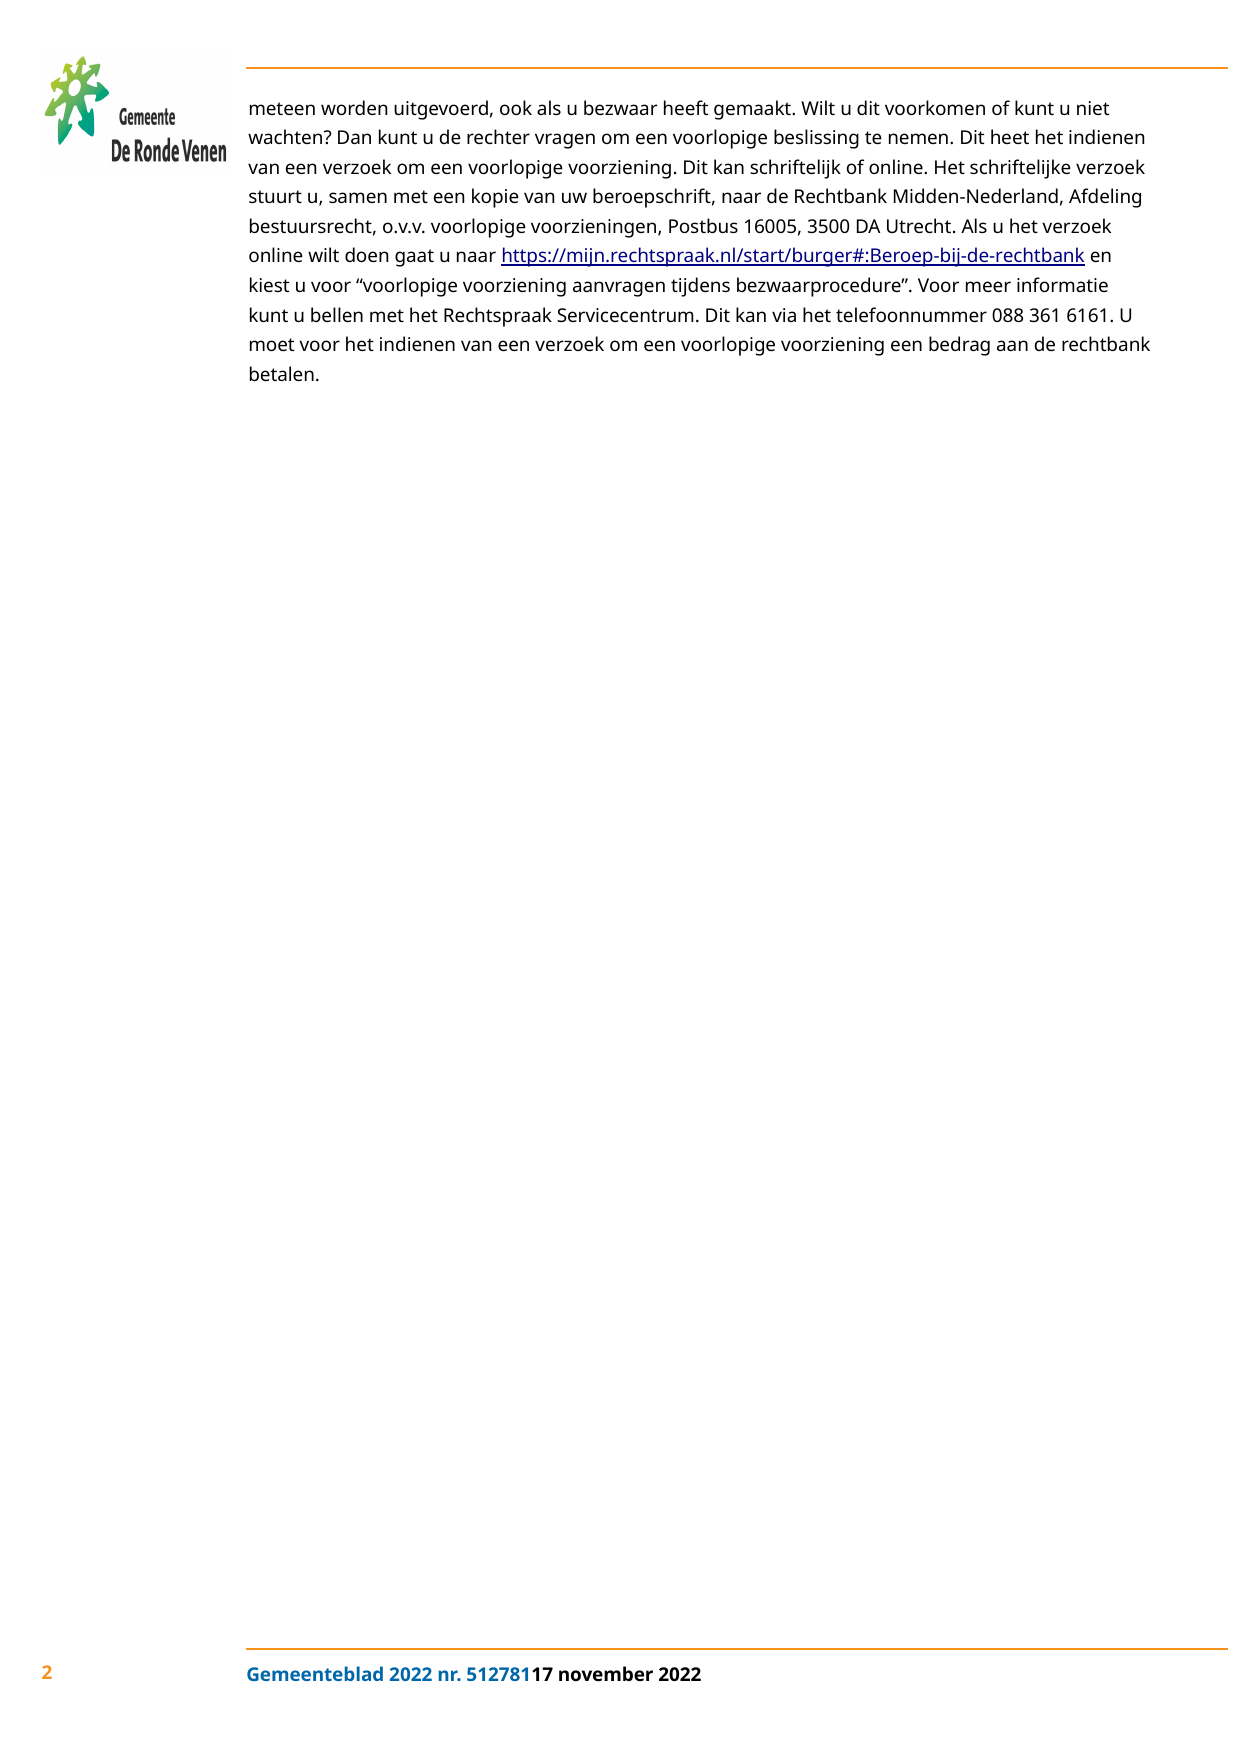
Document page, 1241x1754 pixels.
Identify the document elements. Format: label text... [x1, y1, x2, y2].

picture [41, 47, 231, 172]
text meteen worden uitgevoerd, ook als u bezwaar heeft gemaakt. Wilt u dit voorkomen of kunt u niet wachten? Dan kunt u de rechter vragen om een voorlopige beslissing te nemen. Dit heet het indienen van een verzoek om een voorlopige voorziening. Dit kan schriftelijk of online. Het schriftelijke verzoek stuurt u, samen met een kopie van uw beroepschrift, naar de Rechtbank Midden-Nederland, Afdeling bestuursrecht, o.v.v. voorlopige voorzieningen, Postbus 16005, 3500 DA Utrecht. Als u het verzoek online wilt doen gaat u naar https://mijn.rechtspraak.nl/start/burger#:Beroep-bij-de-rechtbank en kiest u voor “voorlopige voorziening aanvragen tijdens bezwaarprocedure”. Voor meer informatie kunt u bellen met het Rechtspraak Servicecentrum. Dit kan via het telefoonnummer 088 361 6161. U moet voor het indienen van een verzoek om een voorlopige voorziening een bedrag aan de rechtbank betalen. [248, 95, 1152, 387]
